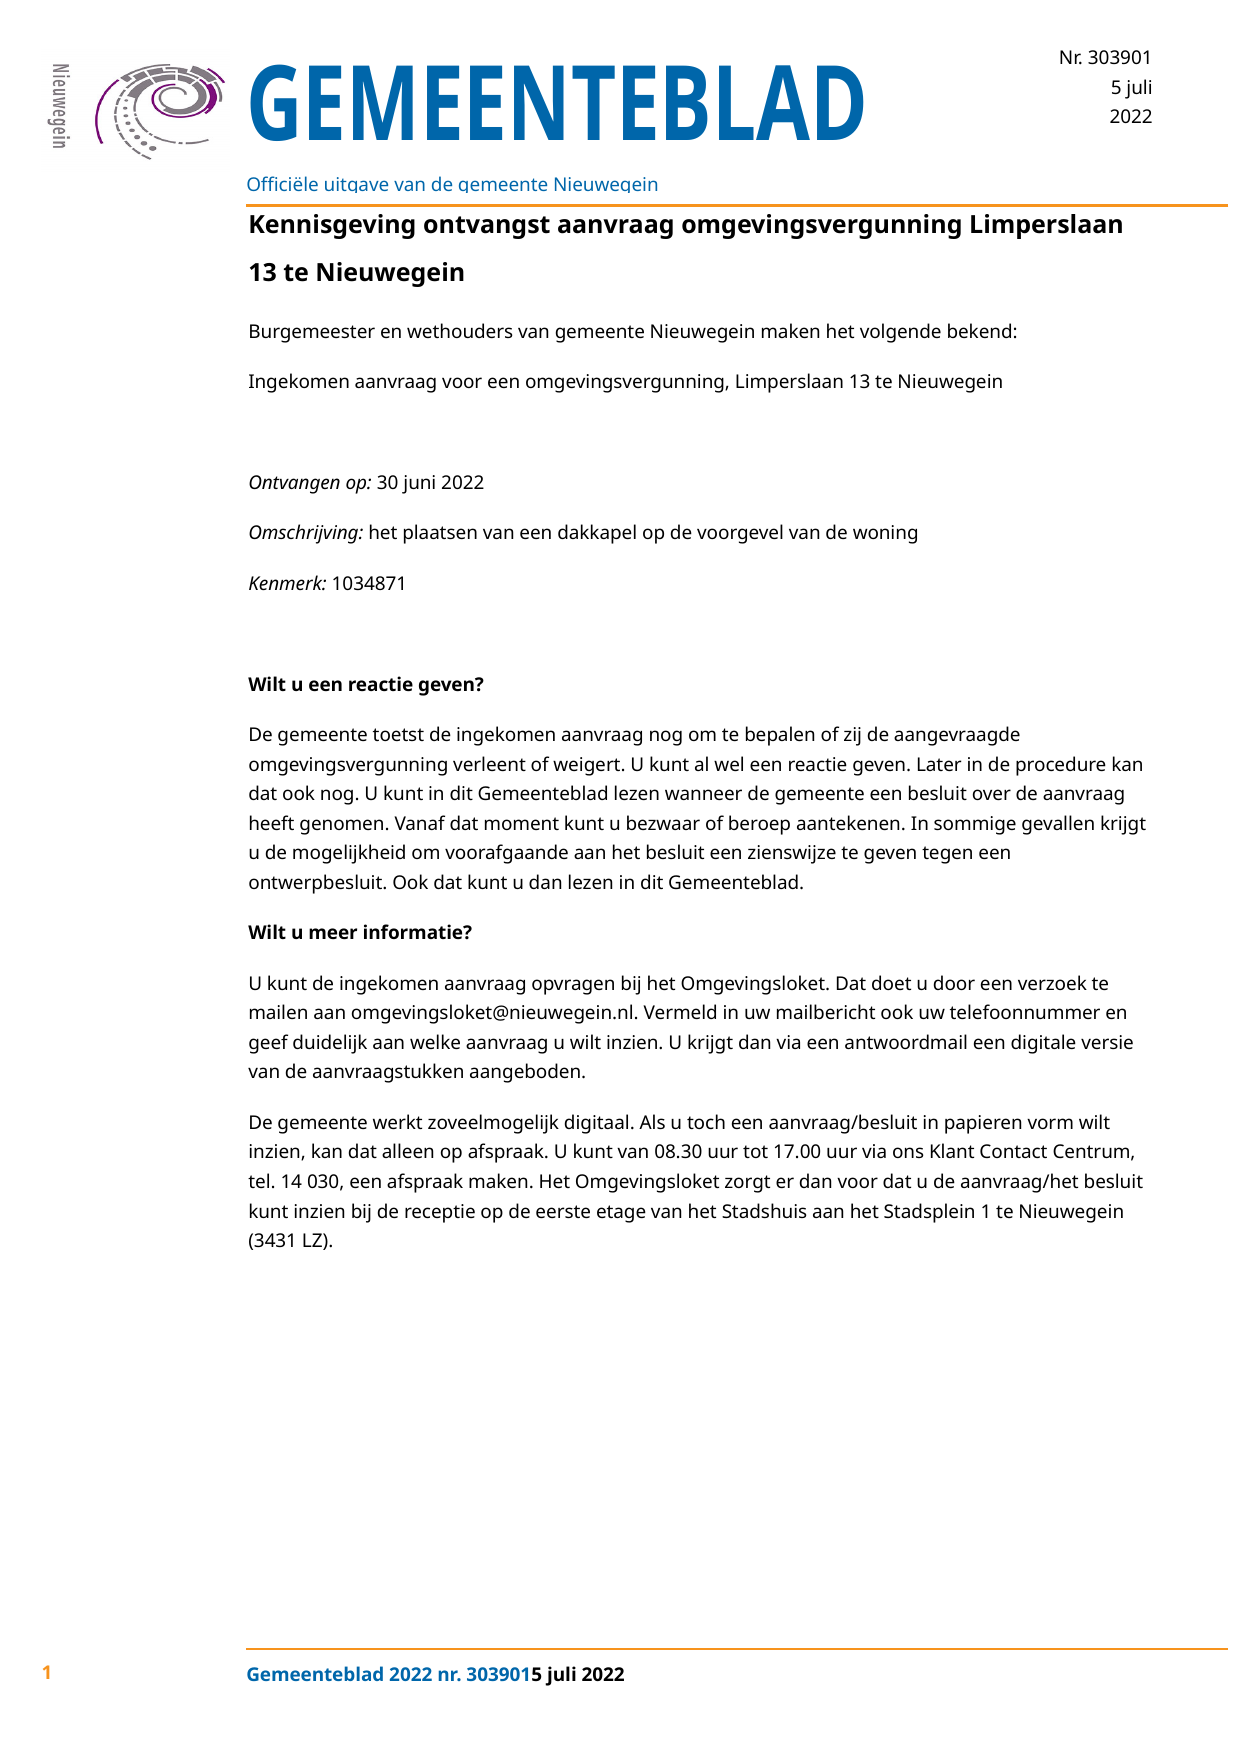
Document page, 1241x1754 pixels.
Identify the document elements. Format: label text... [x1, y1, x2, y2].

text Kennisgeving ontvangst aanvraag omgevingsvergunning Limperslaan 13 te Nieuwegein [248, 207, 1152, 288]
text De gemeente werkt zoveelmogelijk digitaal. Als u toch een aanvraag/besluit in papieren vorm wilt inzien, kan dat alleen op afspraak. U kunt van 08.30 uur tot 17.00 uur via ons Klant Contact Centrum, tel. 14 030, een afspraak maken. Het Omgevingsloket zorgt er dan voor dat u de aanvraag/het besluit kunt inzien bij de receptie op de eerste etage van het Stadshuis aan het Stadsplein 1 te Nieuwegein (3431 LZ). [248, 1109, 1152, 1253]
text Wilt u een reactie geven? [248, 671, 1152, 697]
text U kunt de ingekomen aanvraag opvragen bij het Omgevingsloket. Dat doet u door een verzoek te mailen aan omgevingsloket@nieuwegein.nl. Vermeld in uw mailbericht ook uw telefoonnummer en geef duidelijk aan welke aanvraag u wilt inzien. U krijgt dan via een antwoordmail een digitale versie van de aanvraagstukken aangeboden. [248, 970, 1152, 1084]
picture [41, 47, 231, 172]
text Omschrijving: het plaatsen van een dakkapel op de voorgevel van de woning [248, 519, 1152, 545]
text Ingekomen aanvraag voor een omgevingsvergunning, Limperslaan 13 te Nieuwegein [248, 368, 1152, 394]
text Wilt u meer informatie? [248, 919, 1152, 945]
text Ontvangen op: 30 juni 2022 [248, 469, 1152, 495]
text Burgemeester en wethouders van gemeente Nieuwegein maken het volgende bekend: [248, 318, 1152, 344]
text Kenmerk: 1034871 [248, 570, 1152, 596]
text De gemeente toetst de ingekomen aanvraag nog om te bepalen of zij de aangevraagde omgevingsvergunning verleent of weigert. U kunt al wel een reactie geven. Later in de procedure kan dat ook nog. U kunt in dit Gemeenteblad lezen wanneer de gemeente een besluit over de aanvraag heeft genomen. Vanaf dat moment kunt u bezwaar of beroep aantekenen. In sommige gevallen krijgt u de mogelijkheid om voorafgaande aan het besluit een zienswijze te geven tegen een ontwerpbesluit. Ook dat kunt u dan lezen in dit Gemeenteblad. [248, 721, 1152, 895]
